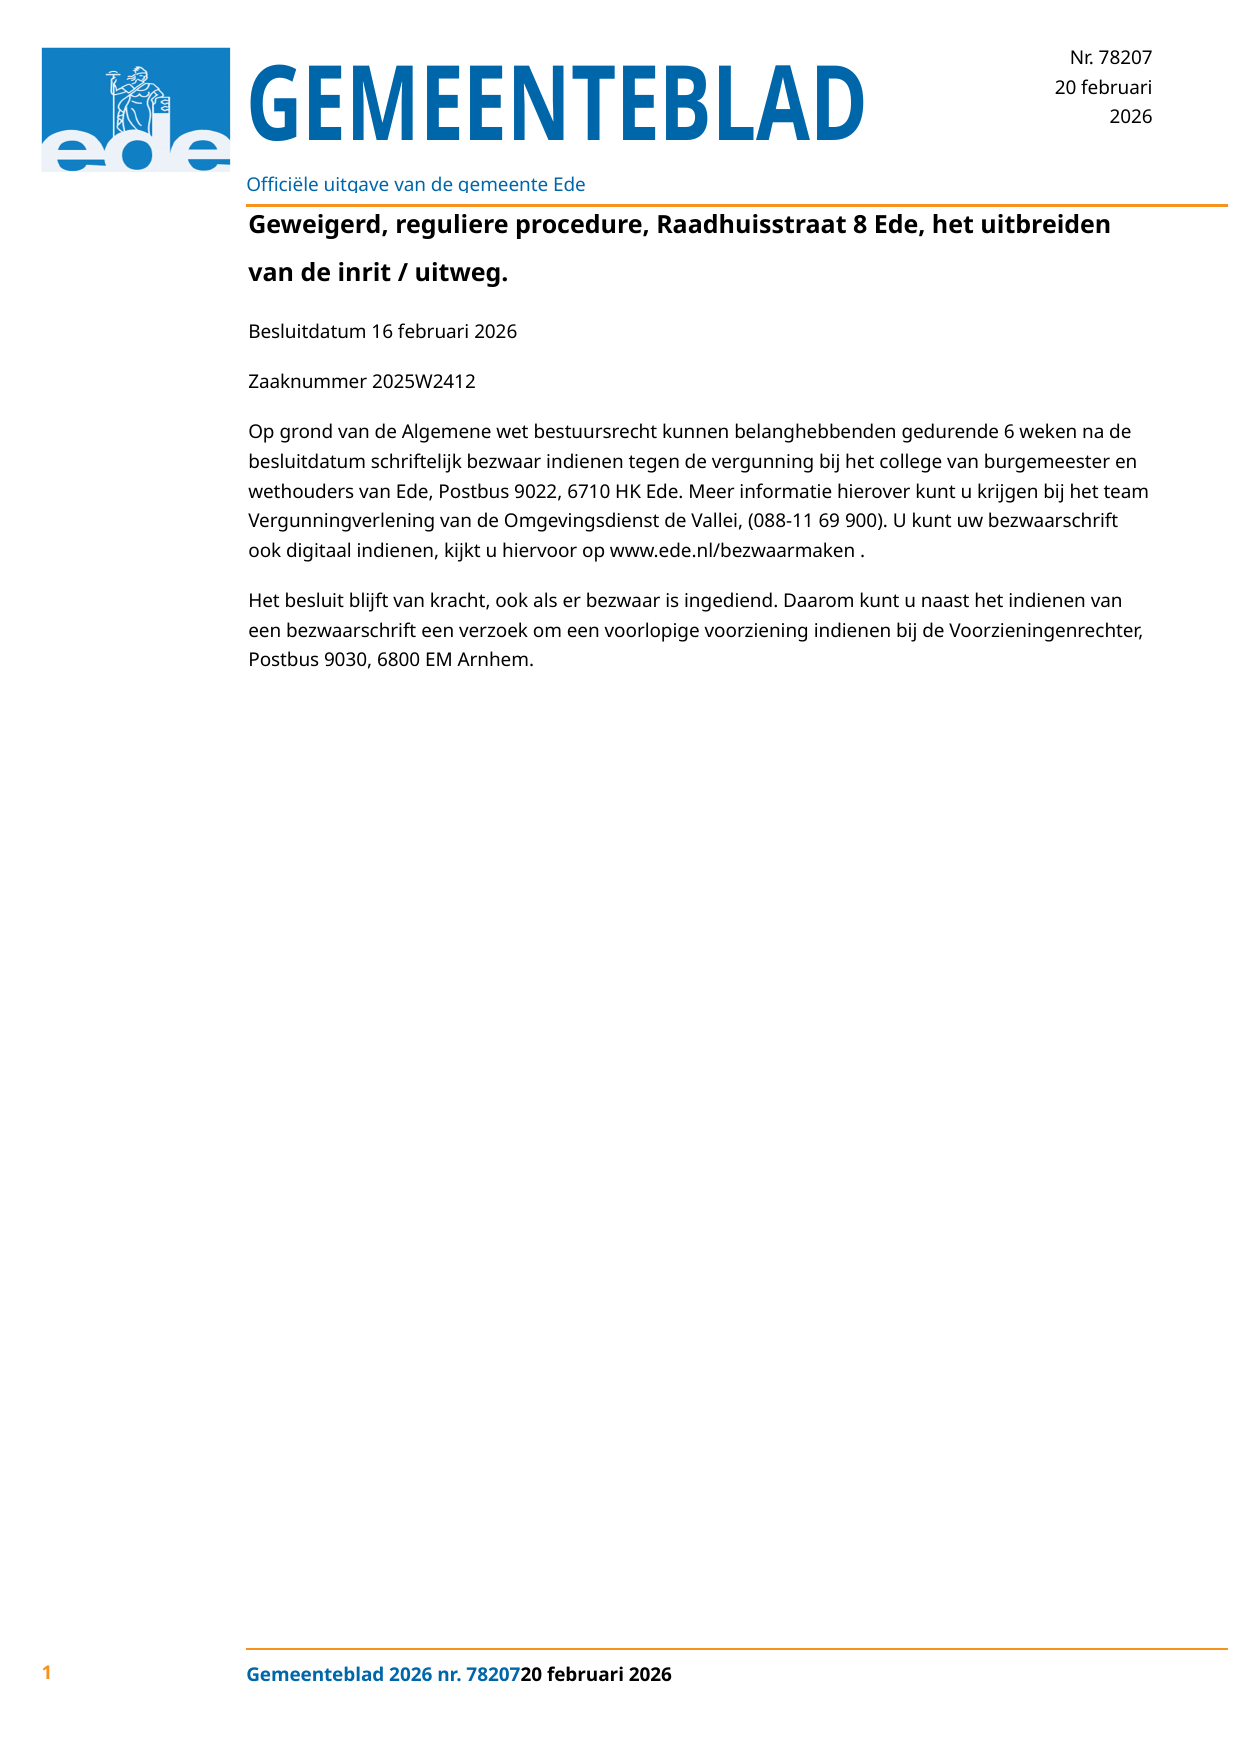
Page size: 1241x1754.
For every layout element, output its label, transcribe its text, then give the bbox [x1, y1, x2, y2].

text Het besluit blijft van kracht, ook als er bezwaar is ingediend. Daarom kunt u naast het indienen van een bezwaarschrift een verzoek om een voorlopige voorziening indienen bij de Voorzieningenrechter, Postbus 9030, 6800 EM Arnhem. [248, 587, 1152, 672]
text Op grond van de Algemene wet bestuursrecht kunnen belanghebbenden gedurende 6 weken na de besluitdatum schriftelijk bezwaar indienen tegen de vergunning bij het college van burgemeester en wethouders van Ede, Postbus 9022, 6710 HK Ede. Meer informatie hierover kunt u krijgen bij het team Vergunningverlening van de Omgevingsdienst de Vallei, (088-11 69 900). U kunt uw bezwaarschrift ook digitaal indienen, kijkt u hiervoor op www.ede.nl/bezwaarmaken . [248, 419, 1152, 563]
picture [41, 47, 231, 172]
text Zaaknummer 2025W2412 [248, 368, 1152, 394]
text Besluitdatum 16 februari 2026 [248, 318, 1152, 344]
text Geweigerd, reguliere procedure, Raadhuisstraat 8 Ede, het uitbreiden van de inrit / uitweg. [248, 207, 1152, 288]
